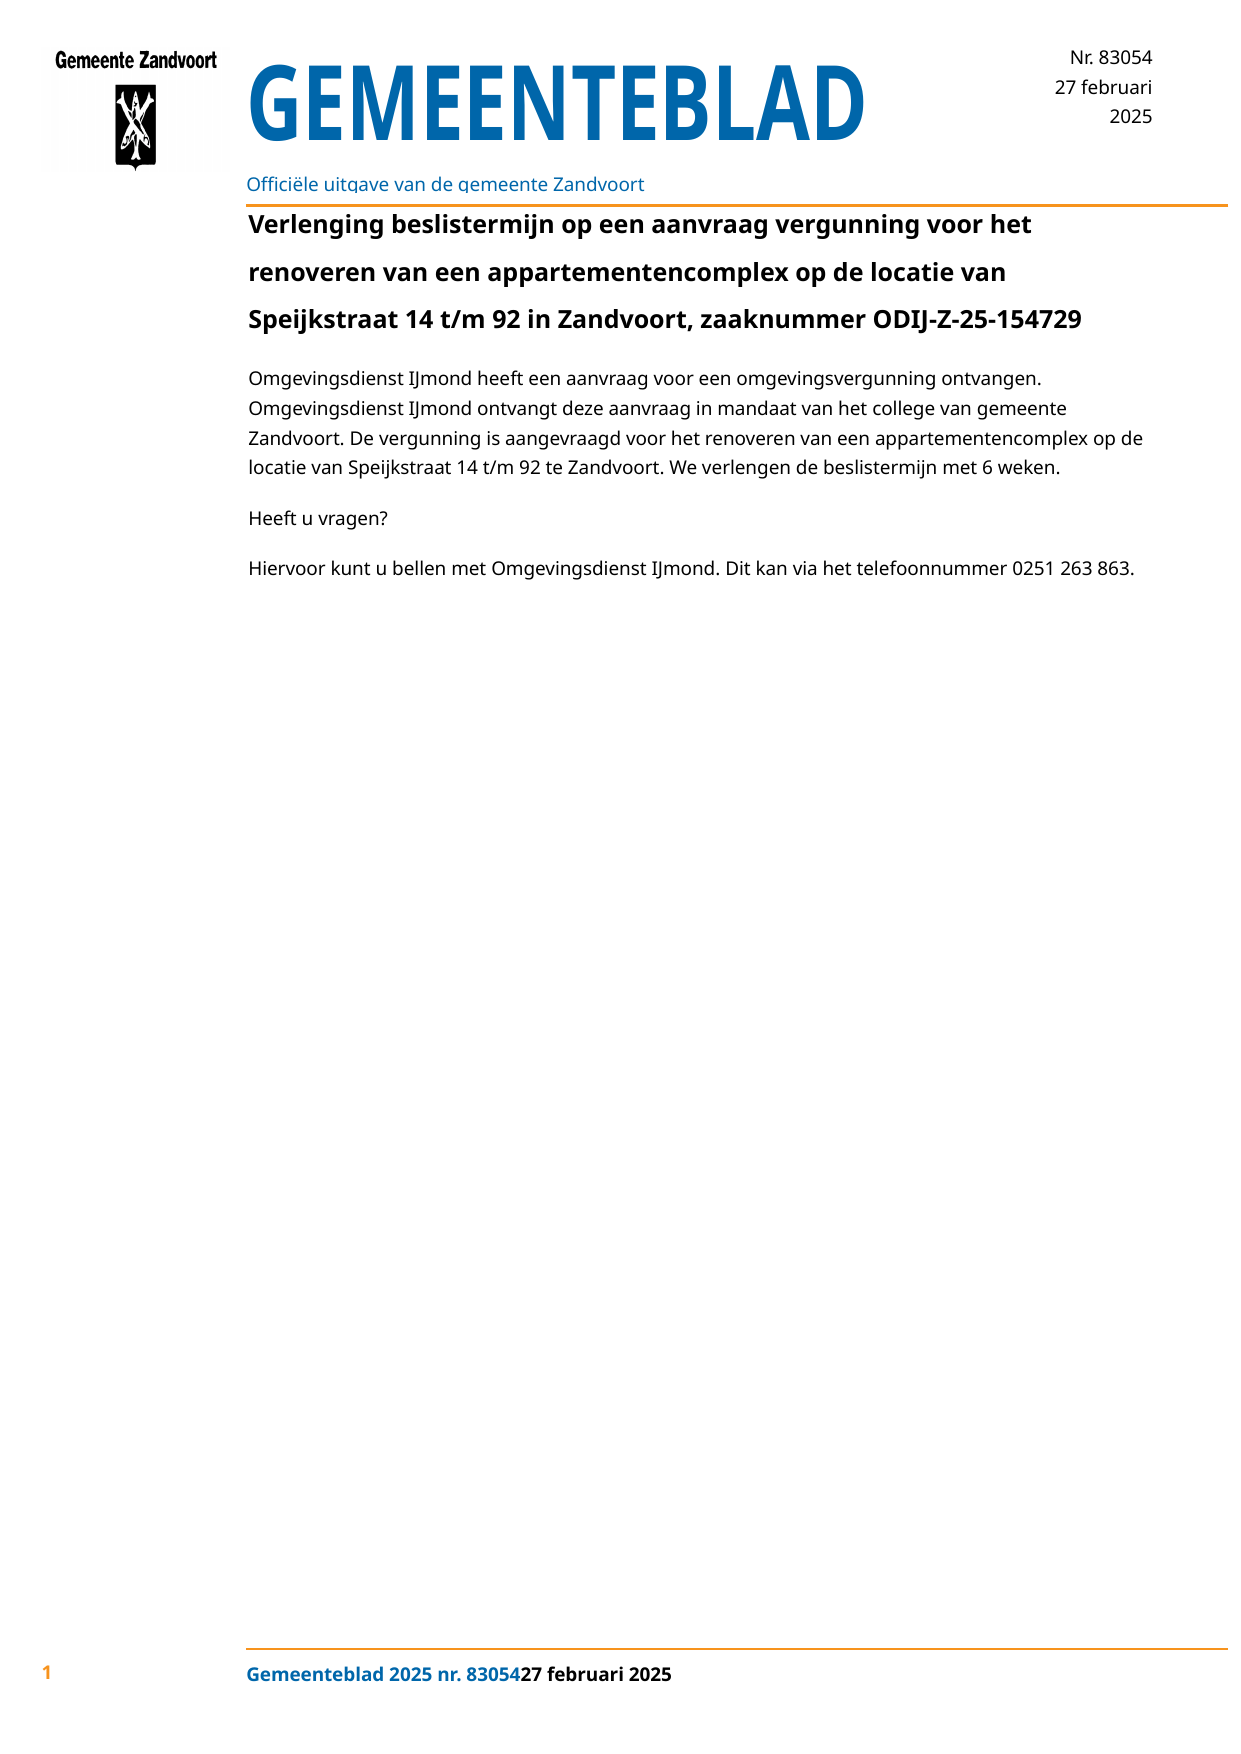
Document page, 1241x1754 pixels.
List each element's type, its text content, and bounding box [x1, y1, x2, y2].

picture [41, 47, 231, 172]
text Hiervoor kunt u bellen met Omgevingsdienst IJmond. Dit kan via het telefoonnummer 0251 263 863. [248, 555, 1152, 581]
text Omgevingsdienst IJmond heeft een aanvraag voor een omgevingsvergunning ontvangen. Omgevingsdienst IJmond ontvangt deze aanvraag in mandaat van het college van gemeente Zandvoort. De vergunning is aangevraagd voor het renoveren van een appartementencomplex op de locatie van Speijkstraat 14 t/m 92 te Zandvoort. We verlengen de beslistermijn met 6 weken. [248, 366, 1152, 480]
text Verlenging beslistermijn op een aanvraag vergunning voor het renoveren van een appartementencomplex op de locatie van Speijkstraat 14 t/m 92 in Zandvoort, zaaknummer ODIJ-Z-25-154729 [248, 207, 1152, 336]
text Heeft u vragen? [248, 505, 1152, 530]
